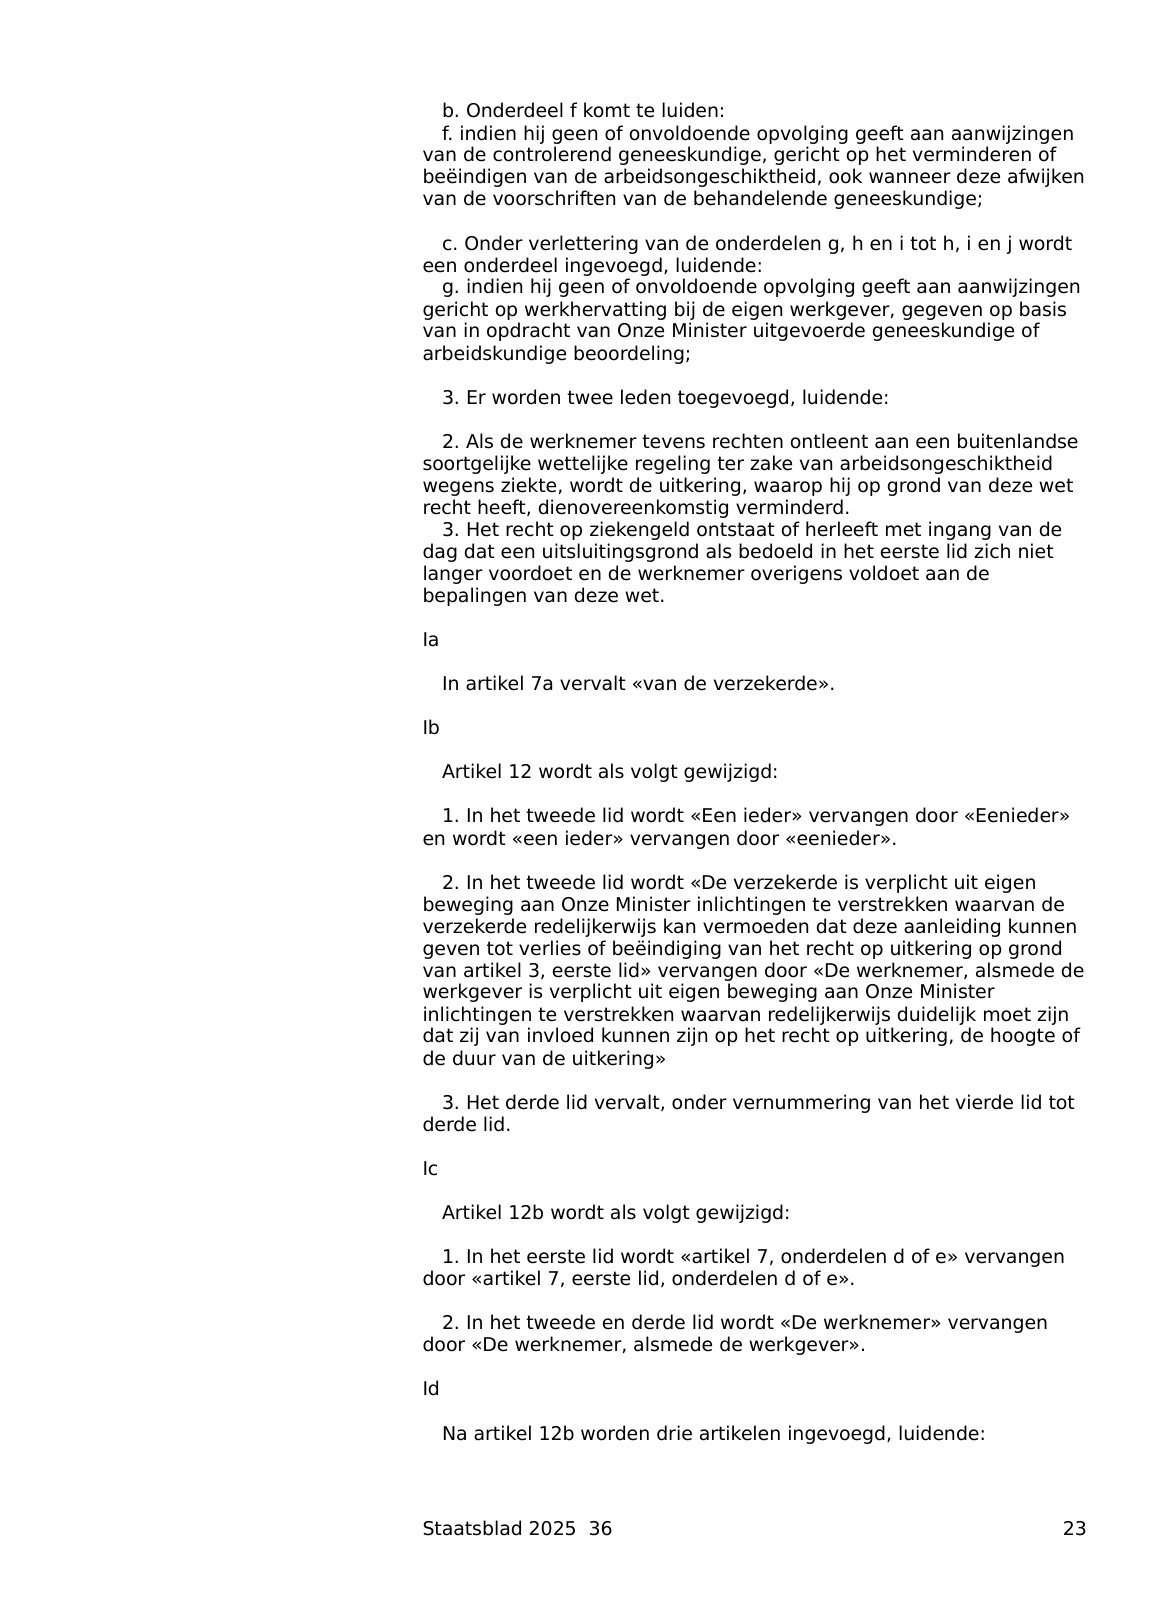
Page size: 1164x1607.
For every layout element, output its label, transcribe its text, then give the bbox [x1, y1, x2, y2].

text Na artikel 12b worden drie artikelen ingevoegd, luidende: [422, 1422, 1087, 1444]
text Ia [422, 629, 1087, 651]
text 2. In het tweede lid wordt «De verzekerde is verplicht uit eigen beweging aan Onze Minister inlichtingen te verstrekken waarvan de verzekerde redelijkerwijs kan vermoeden dat deze aanleiding kunnen geven tot verlies of beëindiging van het recht op uitkering op grond van artikel 3, eerste lid» vervangen door «De werknemer, alsmede de werkgever is verplicht uit eigen beweging aan Onze Minister inlichtingen te verstrekken waarvan redelijkerwijs duidelijk moet zijn dat zij van invloed kunnen zijn op het recht op uitkering, de hoogte of de duur van de uitkering» [422, 872, 1087, 1069]
text Artikel 12 wordt als volgt gewijzigd: [422, 761, 1087, 783]
text Artikel 12b wordt als volgt gewijzigd: [422, 1202, 1087, 1224]
text 2. Als de werknemer tevens rechten ontleent aan een buitenlandse soortgelijke wettelijke regeling ter zake van arbeidsongeschiktheid wegens ziekte, wordt de uitkering, waarop hij op grond van deze wet recht heeft, dienovereenkomstig verminderd. [422, 431, 1087, 519]
text 1. In het tweede lid wordt «Een ieder» vervangen door «Eenieder» en wordt «een ieder» vervangen door «eenieder». [422, 805, 1087, 849]
text b. Onderdeel f komt te luiden: [422, 100, 1087, 122]
text 2. In het tweede en derde lid wordt «De werknemer» vervangen door «De werknemer, alsmede de werkgever». [422, 1312, 1087, 1356]
text Ic [422, 1158, 1087, 1180]
text f. indien hij geen of onvoldoende opvolging geeft aan aanwijzingen van de controlerend geneeskundige, gericht op het verminderen of beëindigen van de arbeidsongeschiktheid, ook wanneer deze afwijken van de voorschriften van de behandelende geneeskundige; [422, 122, 1087, 210]
text 3. Het derde lid vervalt, onder vernummering van het vierde lid tot derde lid. [422, 1092, 1087, 1136]
text g. indien hij geen of onvoldoende opvolging geeft aan aanwijzingen gericht op werkhervatting bij de eigen werkgever, gegeven op basis van in opdracht van Onze Minister uitgevoerde geneeskundige of arbeidskundige beoordeling; [422, 276, 1087, 364]
text 3. Er worden twee leden toegevoegd, luidende: [422, 387, 1087, 408]
text In artikel 7a vervalt «van de verzekerde». [422, 673, 1087, 695]
text Ib [422, 717, 1087, 739]
text Id [422, 1378, 1087, 1400]
text 3. Het recht op ziekengeld ontstaat of herleeft met ingang van de dag dat een uitsluitingsgrond als bedoeld in het eerste lid zich niet langer voordoet en de werknemer overigens voldoet aan de bepalingen van deze wet. [422, 519, 1087, 607]
text 1. In het eerste lid wordt «artikel 7, onderdelen d of e» vervangen door «artikel 7, eerste lid, onderdelen d of e». [422, 1246, 1087, 1290]
text c. Onder verlettering van de onderdelen g, h en i tot h, i en j wordt een onderdeel ingevoegd, luidende: [422, 232, 1087, 276]
